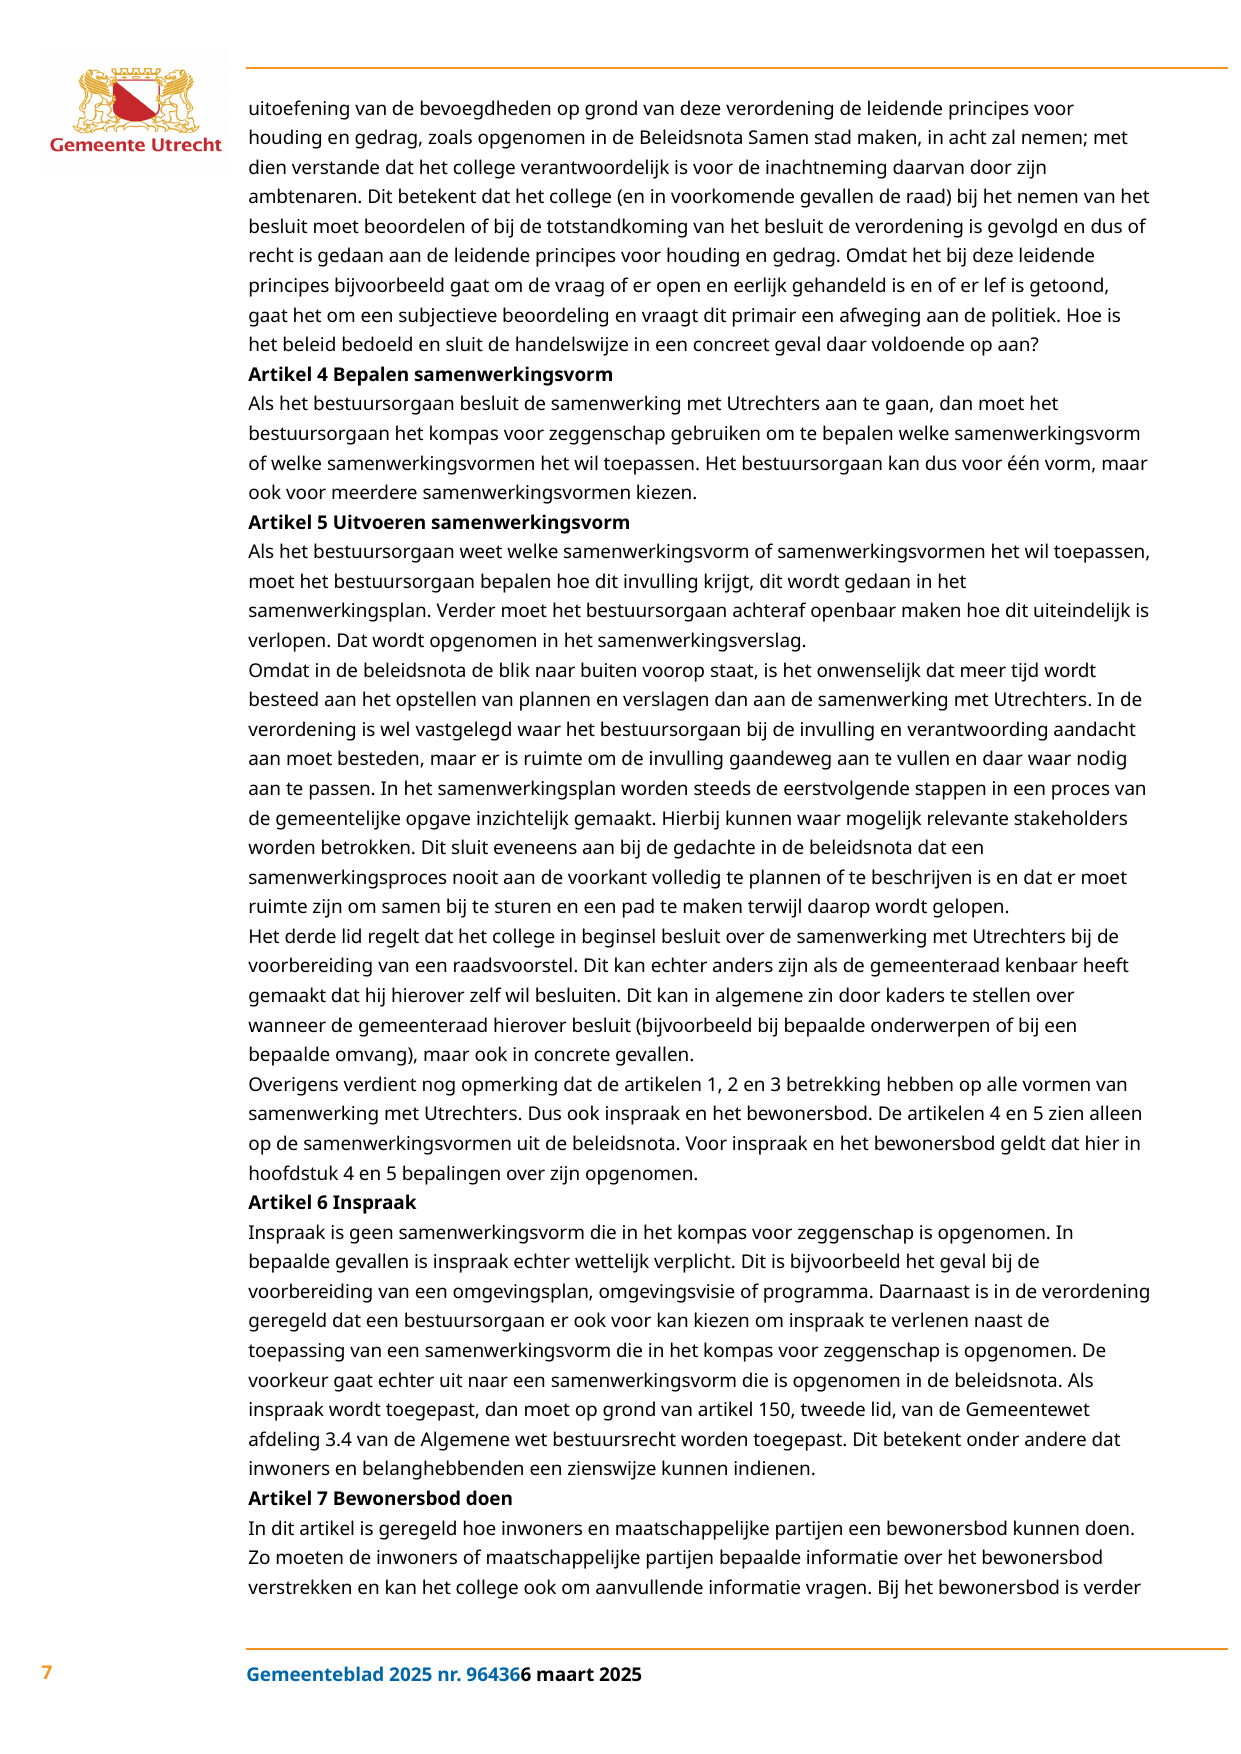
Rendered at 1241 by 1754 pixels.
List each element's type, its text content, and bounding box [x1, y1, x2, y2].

text Artikel 4 Bepalen samenwerkingsvorm [248, 361, 1152, 387]
text Artikel 7 Bewonersbod doen [248, 1485, 1152, 1511]
text Inspraak is geen samenwerkingsvorm die in het kompas voor zeggenschap is opgenomen. In bepaalde gevallen is inspraak echter wettelijk verplicht. Dit is bijvoorbeeld het geval bij de voorbereiding van een omgevingsplan, omgevingsvisie of programma. Daarnaast is in de verordening geregeld dat een bestuursorgaan er ook voor kan kiezen om inspraak te verlenen naast de toepassing van een samenwerkingsvorm die in het kompas voor zeggenschap is opgenomen. De voorkeur gaat echter uit naar een samenwerkingsvorm die is opgenomen in de beleidsnota. Als inspraak wordt toegepast, dan moet op grond van artikel 150, tweede lid, van de Gemeentewet afdeling 3.4 van de Algemene wet bestuursrecht worden toegepast. Dit betekent onder andere dat inwoners en belanghebbenden een zienswijze kunnen indienen. [248, 1219, 1152, 1481]
text uitoefening van de bevoegdheden op grond van deze verordening de leidende principes voor houding en gedrag, zoals opgenomen in de Beleidsnota Samen stad maken, in acht zal nemen; met dien verstande dat het college verantwoordelijk is voor de inachtneming daarvan door zijn ambtenaren. Dit betekent dat het college (en in voorkomende gevallen de raad) bij het nemen van het besluit moet beoordelen of bij de totstandkoming van het besluit de verordening is gevolgd en dus of recht is gedaan aan de leidende principes voor houding en gedrag. Omdat het bij deze leidende principes bijvoorbeeld gaat om de vraag of er open en eerlijk gehandeld is en of er lef is getoond, gaat het om een subjectieve beoordeling en vraagt dit primair een afweging aan de politiek. Hoe is het beleid bedoeld en sluit de handelswijze in een concreet geval daar voldoende op aan? [248, 95, 1152, 357]
text Artikel 6 Inspraak [248, 1189, 1152, 1215]
text Omdat in de beleidsnota de blik naar buiten voorop staat, is het onwenselijk dat meer tijd wordt besteed aan het opstellen van plannen en verslagen dan aan de samenwerking met Utrechters. In de verordening is wel vastgelegd waar het bestuursorgaan bij de invulling en verantwoording aandacht aan moet besteden, maar er is ruimte om de invulling gaandeweg aan te vullen en daar waar nodig aan te passen. In het samenwerkingsplan worden steeds de eerstvolgende stappen in een proces van de gemeentelijke opgave inzichtelijk gemaakt. Hierbij kunnen waar mogelijk relevante stakeholders worden betrokken. Dit sluit eveneens aan bij de gedachte in de beleidsnota dat een samenwerkingsproces nooit aan de voorkant volledig te plannen of te beschrijven is en dat er moet ruimte zijn om samen bij te sturen en een pad te maken terwijl daarop wordt gelopen. [248, 657, 1152, 919]
text Als het bestuursorgaan weet welke samenwerkingsvorm of samenwerkingsvormen het wil toepassen, moet het bestuursorgaan bepalen hoe dit invulling krijgt, dit wordt gedaan in het samenwerkingsplan. Verder moet het bestuursorgaan achteraf openbaar maken hoe dit uiteindelijk is verlopen. Dat wordt opgenomen in het samenwerkingsverslag. [248, 538, 1152, 653]
text Overigens verdient nog opmerking dat de artikelen 1, 2 en 3 betrekking hebben op alle vormen van samenwerking met Utrechters. Dus ook inspraak en het bewonersbod. De artikelen 4 en 5 zien alleen op de samenwerkingsvormen uit de beleidsnota. Voor inspraak en het bewonersbod geldt dat hier in hoofdstuk 4 en 5 bepalingen over zijn opgenomen. [248, 1071, 1152, 1186]
text Het derde lid regelt dat het college in beginsel besluit over de samenwerking met Utrechters bij de voorbereiding van een raadsvoorstel. Dit kan echter anders zijn als de gemeenteraad kenbaar heeft gemaakt dat hij hierover zelf wil besluiten. Dit kan in algemene zin door kaders te stellen over wanneer de gemeenteraad hierover besluit (bijvoorbeeld bij bepaalde onderwerpen of bij een bepaalde omvang), maar ook in concrete gevallen. [248, 923, 1152, 1067]
text In dit artikel is geregeld hoe inwoners en maatschappelijke partijen een bewonersbod kunnen doen. Zo moeten de inwoners of maatschappelijke partijen bepaalde informatie over het bewonersbod verstrekken en kan het college ook om aanvullende informatie vragen. Bij het bewonersbod is verder [248, 1515, 1152, 1600]
picture [41, 47, 231, 172]
text Artikel 5 Uitvoeren samenwerkingsvorm [248, 509, 1152, 535]
text Als het bestuursorgaan besluit de samenwerking met Utrechters aan te gaan, dan moet het bestuursorgaan het kompas voor zeggenschap gebruiken om te bepalen welke samenwerkingsvorm of welke samenwerkingsvormen het wil toepassen. Het bestuursorgaan kan dus voor één vorm, maar ook voor meerdere samenwerkingsvormen kiezen. [248, 391, 1152, 505]
